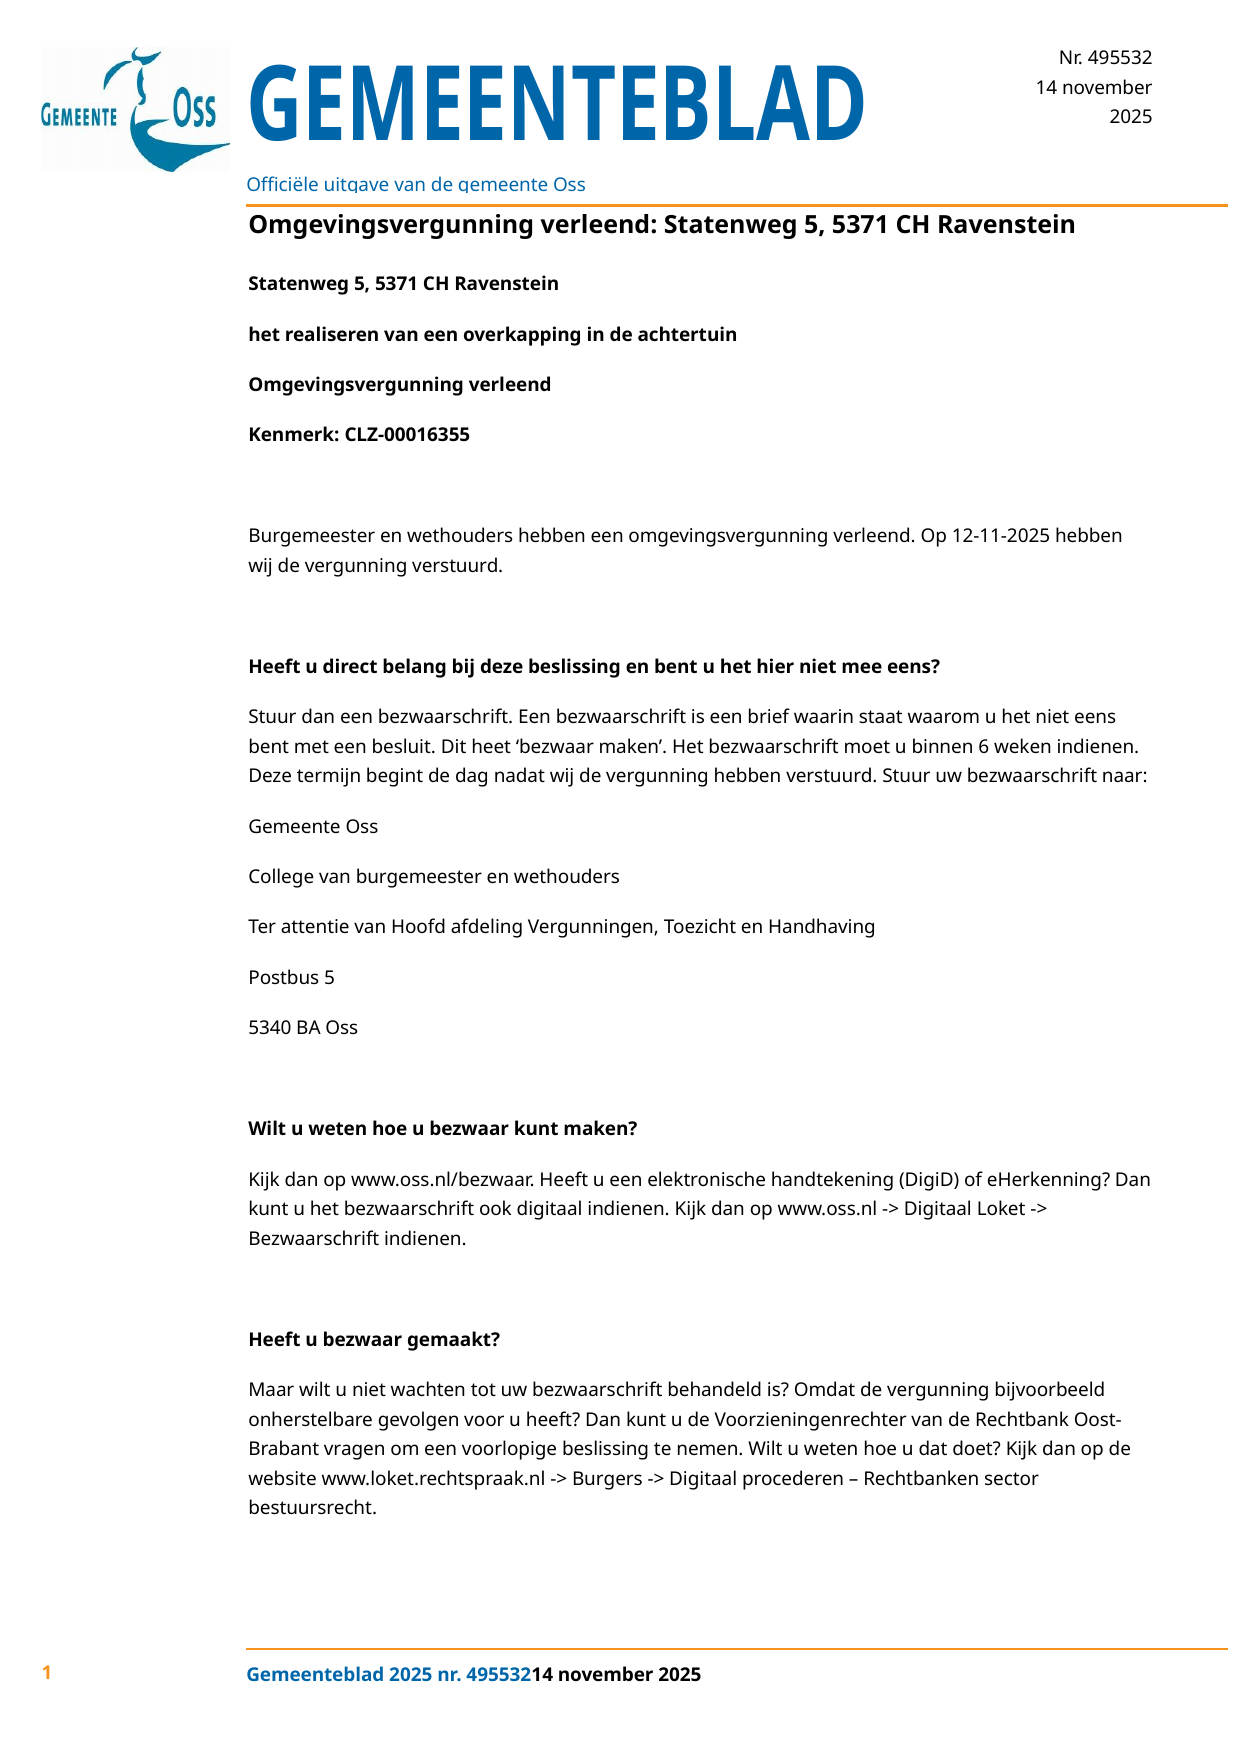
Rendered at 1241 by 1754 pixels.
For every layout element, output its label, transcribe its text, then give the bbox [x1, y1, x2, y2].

text Heeft u direct belang bij deze beslissing en bent u het hier niet mee eens? [248, 653, 1152, 678]
text Gemeente Oss [248, 813, 1152, 838]
text Kenmerk: CLZ-00016355 [248, 422, 1152, 447]
text Stuur dan een bezwaarschrift. Een bezwaarschrift is een brief waarin staat waarom u het niet eens bent met een besluit. Dit heet ‘bezwaar maken’. Het bezwaarschrift moet u binnen 6 weken indienen. Deze termijn begint de dag nadat wij de vergunning hebben verstuurd. Stuur uw bezwaarschrift naar: [248, 703, 1152, 788]
text Wilt u weten hoe u bezwaar kunt maken? [248, 1115, 1152, 1141]
text het realiseren van een overkapping in de achtertuin [248, 321, 1152, 346]
text Ter attentie van Hoofd afdeling Vergunningen, Toezicht en Handhaving [248, 914, 1152, 939]
picture [41, 47, 231, 172]
text College van burgemeester en wethouders [248, 863, 1152, 889]
text Kijk dan op www.oss.nl/bezwaar. Heeft u een elektronische handtekening (DigiD) of eHerkenning? Dan kunt u het bezwaarschrift ook digitaal indienen. Kijk dan op www.oss.nl -> Digitaal Loket -> Bezwaarschrift indienen. [248, 1166, 1152, 1251]
text Burgemeester en wethouders hebben een omgevingsvergunning verleend. Op 12-11-2025 hebben wij de vergunning verstuurd. [248, 522, 1152, 578]
text Maar wilt u niet wachten tot uw bezwaarschrift behandeld is? Omdat de vergunning bijvoorbeeld onherstelbare gevolgen voor u heeft? Dan kunt u de Voorzieningenrechter van de Rechtbank Oost-Brabant vragen om een voorlopige beslissing te nemen. Wilt u weten hoe u dat doet? Kijk dan op de website www.loket.rechtspraak.nl -> Burgers -> Digitaal procederen – Rechtbanken sector bestuursrecht. [248, 1376, 1152, 1520]
text Postbus 5 [248, 964, 1152, 990]
text Omgevingsvergunning verleend: Statenweg 5, 5371 CH Ravenstein [248, 207, 1152, 241]
text Heeft u bezwaar gemaakt? [248, 1326, 1152, 1351]
text Statenweg 5, 5371 CH Ravenstein [248, 270, 1152, 296]
text 5340 BA Oss [248, 1014, 1152, 1040]
text Omgevingsvergunning verleend [248, 371, 1152, 397]
